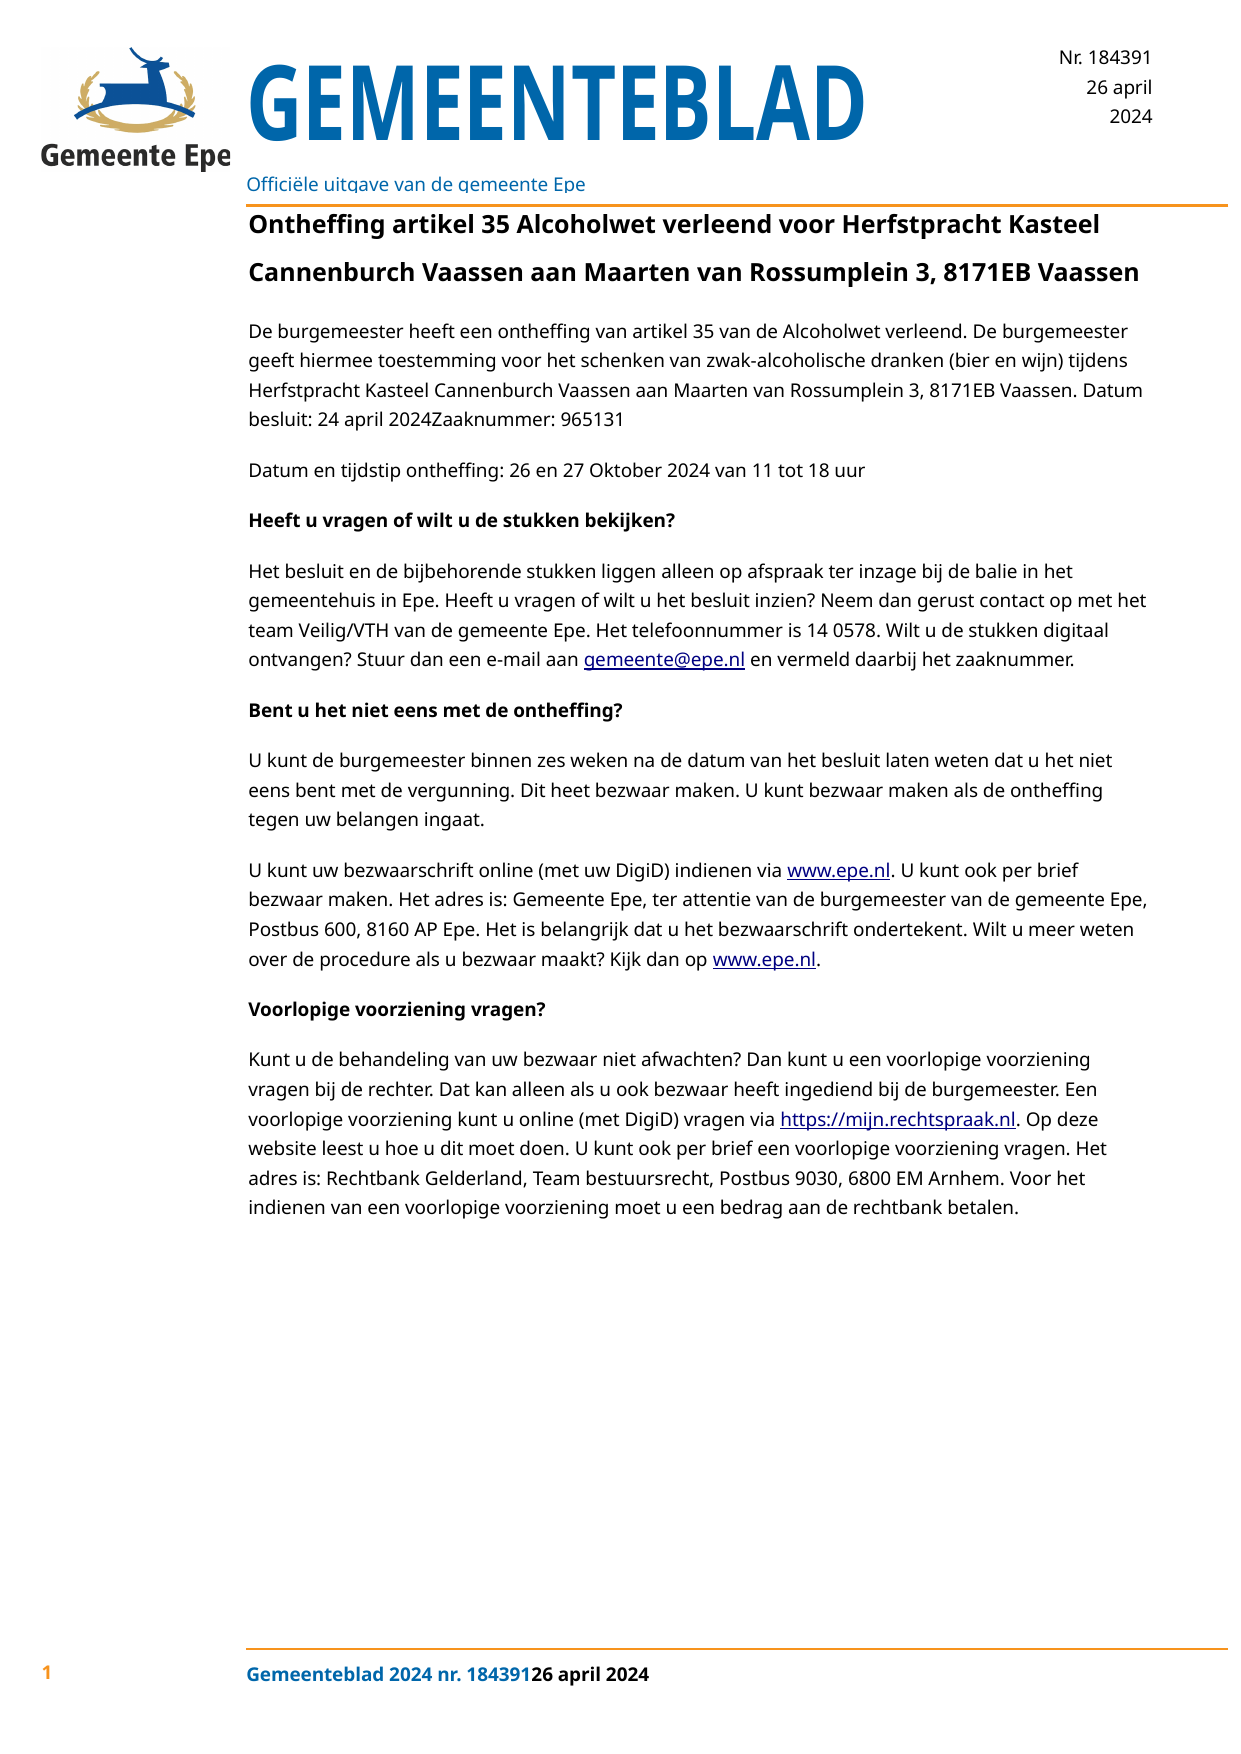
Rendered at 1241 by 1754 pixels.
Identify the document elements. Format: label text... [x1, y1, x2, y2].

text Ontheffing artikel 35 Alcoholwet verleend voor Herfstpracht Kasteel Cannenburch Vaassen aan Maarten van Rossumplein 3, 8171EB Vaassen [248, 207, 1152, 288]
picture [41, 47, 231, 172]
text Het besluit en de bijbehorende stukken liggen alleen op afspraak ter inzage bij de balie in het gemeentehuis in Epe. Heeft u vragen of wilt u het besluit inzien? Neem dan gerust contact op met het team Veilig/VTH van de gemeente Epe. Het telefoonnummer is 14 0578. Wilt u de stukken digitaal ontvangen? Stuur dan een e-mail aan gemeente@epe.nl en vermeld daarbij het zaaknummer. [248, 558, 1152, 672]
text Kunt u de behandeling van uw bezwaar niet afwachten? Dan kunt u een voorlopige voorziening vragen bij de rechter. Dat kan alleen als u ook bezwaar heeft ingediend bij de burgemeester. Een voorlopige voorziening kunt u online (met DigiD) vragen via https://mijn.rechtspraak.nl. Op deze website leest u hoe u dit moet doen. U kunt ook per brief een voorlopige voorziening vragen. Het adres is: Rechtbank Gelderland, Team bestuursrecht, Postbus 9030, 6800 EM Arnhem. Voor het indienen van een voorlopige voorziening moet u een bedrag aan de rechtbank betalen. [248, 1047, 1152, 1220]
text U kunt de burgemeester binnen zes weken na de datum van het besluit laten weten dat u het niet eens bent met de vergunning. Dit heet bezwaar maken. U kunt bezwaar maken als de ontheffing tegen uw belangen ingaat. [248, 747, 1152, 832]
text Datum en tijdstip ontheffing: 26 en 27 Oktober 2024 van 11 tot 18 uur [248, 457, 1152, 483]
text Bent u het niet eens met de ontheffing? [248, 697, 1152, 723]
text Heeft u vragen of wilt u de stukken bekijken? [248, 507, 1152, 533]
text U kunt uw bezwaarschrift online (met uw DigiD) indienen via www.epe.nl. U kunt ook per brief bezwaar maken. Het adres is: Gemeente Epe, ter attentie van de burgemeester van de gemeente Epe, Postbus 600, 8160 AP Epe. Het is belangrijk dat u het bezwaarschrift ondertekent. Wilt u meer weten over de procedure als u bezwaar maakt? Kijk dan op www.epe.nl. [248, 857, 1152, 972]
text De burgemeester heeft een ontheffing van artikel 35 van de Alcoholwet verleend. De burgemeester geeft hiermee toestemming voor het schenken van zwak-alcoholische dranken (bier en wijn) tijdens Herfstpracht Kasteel Cannenburch Vaassen aan Maarten van Rossumplein 3, 8171EB Vaassen. Datum besluit: 24 april 2024Zaaknummer: 965131 [248, 318, 1152, 432]
text Voorlopige voorziening vragen? [248, 996, 1152, 1022]
